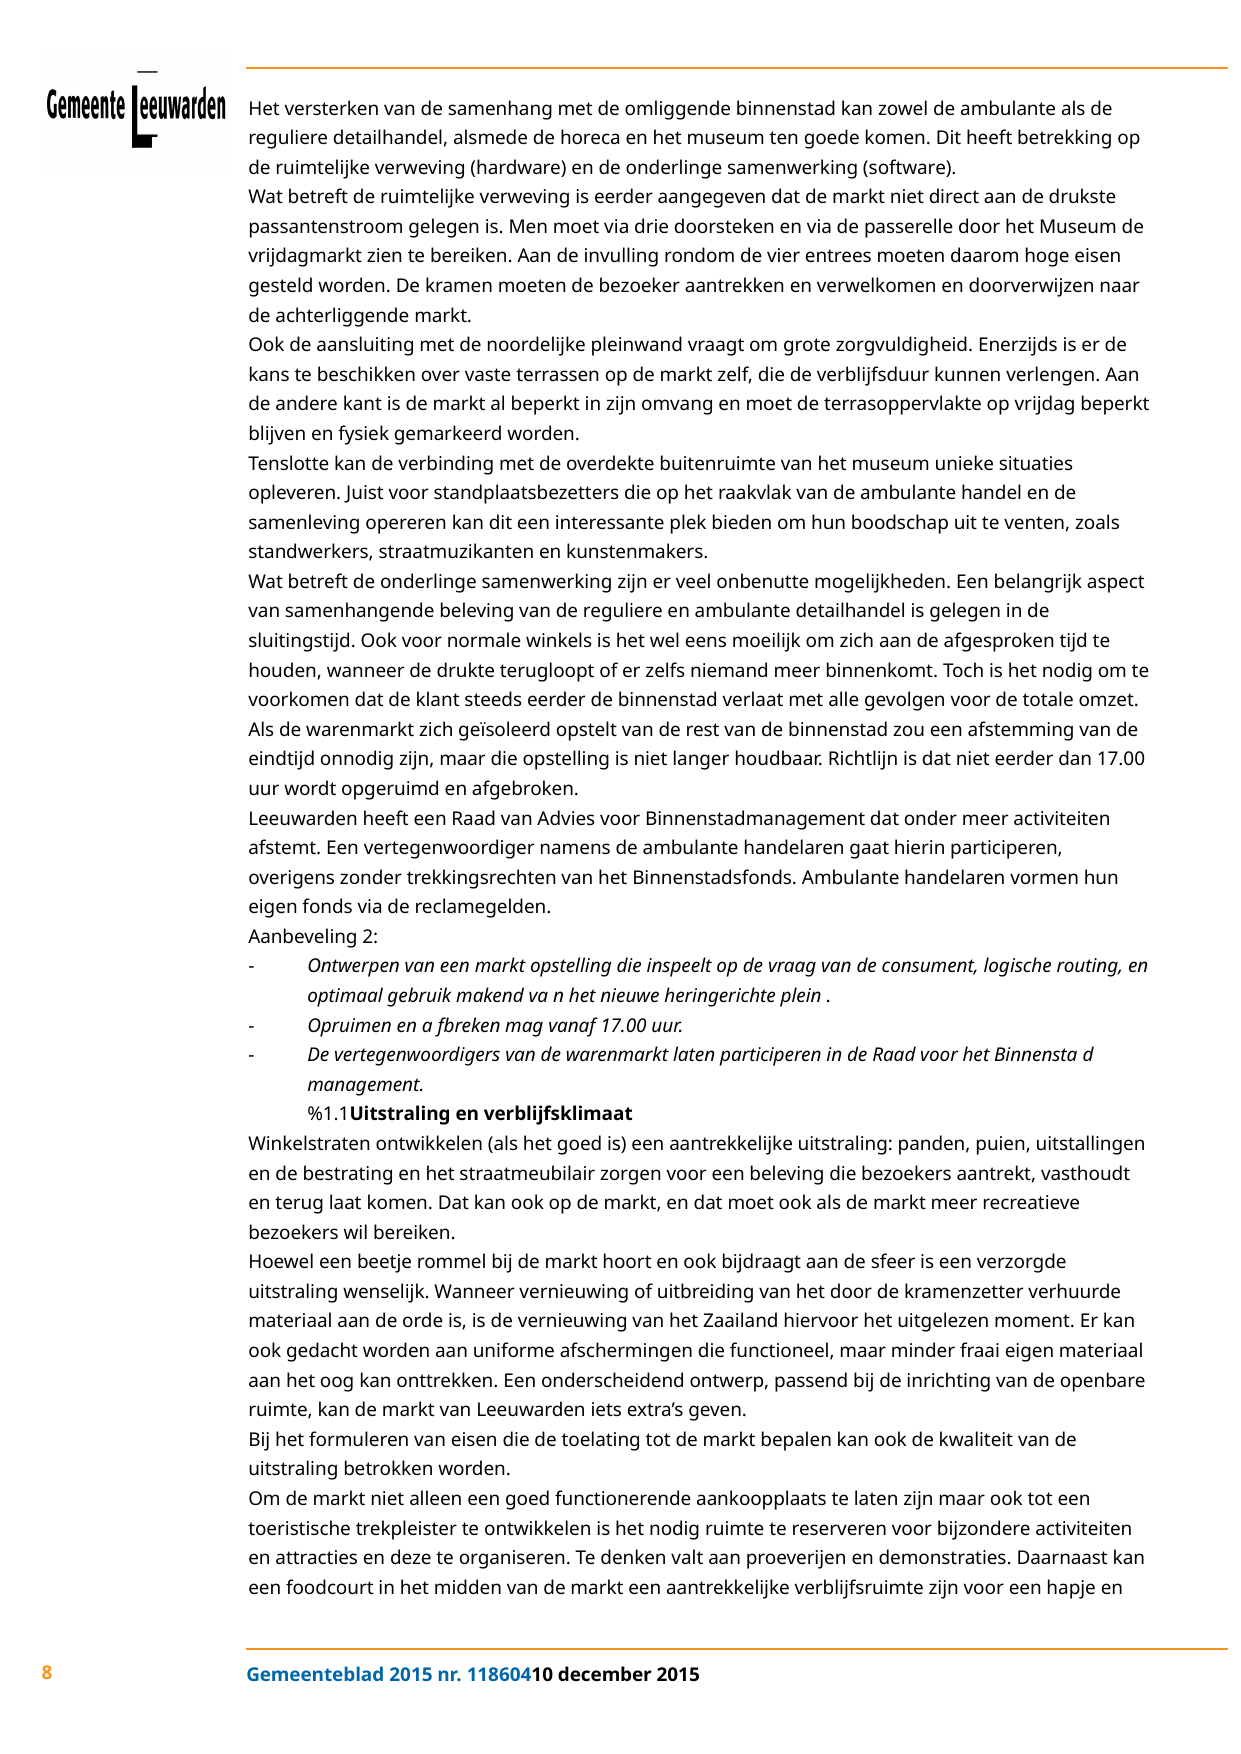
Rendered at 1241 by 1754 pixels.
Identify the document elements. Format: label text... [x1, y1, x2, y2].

list Opruimen en a fbreken mag vanaf 17.00 uur. [248, 1012, 1152, 1038]
text Winkelstraten ontwikkelen (als het goed is) een aantrekkelijke uitstraling: panden, puien, uitstallingen en de bestrating en het straatmeubilair zorgen voor een beleving die bezoekers aantrekt, vasthoudt en terug laat komen. Dat kan ook op de markt, en dat moet ook als de markt meer recreatieve bezoekers wil bereiken. [248, 1130, 1152, 1245]
text Tenslotte kan de verbinding met de overdekte buitenruimte van het museum unieke situaties opleveren. Juist voor standplaatsbezetters die op het raakvlak van de ambulante handel en de samenleving opereren kan dit een interessante plek bieden om hun boodschap uit te venten, zoals standwerkers, straatmuzikanten en kunstenmakers. [248, 450, 1152, 564]
list Ontwerpen van een markt opstelling die inspeelt op de vraag van de consument, logische routing, en optimaal gebruik makend va n het nieuwe heringerichte plein . [248, 953, 1152, 1008]
text Ook de aansluiting met de noordelijke pleinwand vraagt om grote zorgvuldigheid. Enerzijds is er de kans te beschikken over vaste terrassen op de markt zelf, die de verblijfsduur kunnen verlengen. Aan de andere kant is de markt al beperkt in zijn omvang en moet de terrasoppervlakte op vrijdag beperkt blijven en fysiek gemarkeerd worden. [248, 331, 1152, 446]
text Om de markt niet alleen een goed functionerende aankoopplaats te laten zijn maar ook tot een toeristische trekpleister te ontwikkelen is het nodig ruimte te reserveren voor bijzondere activiteiten en attracties en deze te organiseren. Te denken valt aan proeverijen en demonstraties. Daarnaast kan een foodcourt in het midden van de markt een aantrekkelijke verblijfsruimte zijn voor een hapje en [248, 1485, 1152, 1600]
text Bij het formuleren van eisen die de toelating tot de markt bepalen kan ook de kwaliteit van de uitstraling betrokken worden. [248, 1426, 1152, 1481]
text Leeuwarden heeft een Raad van Advies voor Binnenstadmanagement dat onder meer activiteiten afstemt. Een vertegenwoordiger namens de ambulante handelaren gaat hierin participeren, overigens zonder trekkingsrechten van het Binnenstadsfonds. Ambulante handelaren vormen hun eigen fonds via de reclamegelden. [248, 805, 1152, 919]
text Wat betreft de ruimtelijke verweving is eerder aangegeven dat de markt niet direct aan de drukste passantenstroom gelegen is. Men moet via drie doorsteken en via de passerelle door het Museum de vrijdagmarkt zien te bereiken. Aan de invulling rondom de vier entrees moeten daarom hoge eisen gesteld worden. De kramen moeten de bezoeker aantrekken en verwelkomen en doorverwijzen naar de achterliggende markt. [248, 183, 1152, 328]
text Het versterken van de samenhang met de omliggende binnenstad kan zowel de ambulante als de reguliere detailhandel, alsmede de horeca en het museum ten goede komen. Dit heeft betrekking op de ruimtelijke verweving (hardware) en de onderlinge samenwerking (software). [248, 95, 1152, 180]
picture [41, 47, 231, 172]
text Hoewel een beetje rommel bij de markt hoort en ook bijdraagt aan de sfeer is een verzorgde uitstraling wenselijk. Wanneer vernieuwing of uitbreiding van het door de kramenzetter verhuurde materiaal aan de orde is, is de vernieuwing van het Zaailand hiervoor het uitgelezen moment. Er kan ook gedacht worden aan uniforme afschermingen die functioneel, maar minder fraai eigen materiaal aan het oog kan onttrekken. Een onderscheidend ontwerp, passend bij de inrichting van de openbare ruimte, kan de markt van Leeuwarden iets extra’s geven. [248, 1248, 1152, 1422]
text Wat betreft de onderlinge samenwerking zijn er veel onbenutte mogelijkheden. Een belangrijk aspect van samenhangende beleving van de reguliere en ambulante detailhandel is gelegen in de sluitingstijd. Ook voor normale winkels is het wel eens moeilijk om zich aan de afgesproken tijd te houden, wanneer de drukte terugloopt of er zelfs niemand meer binnenkomt. Toch is het nodig om te voorkomen dat de klant steeds eerder de binnenstad verlaat met alle gevolgen voor de totale omzet. Als de warenmarkt zich geïsoleerd opstelt van de rest van de binnenstad zou een afstemming van de eindtijd onnodig zijn, maar die opstelling is niet langer houdbaar. Richtlijn is dat niet eerder dan 17.00 uur wordt opgeruimd en afgebroken. [248, 568, 1152, 801]
list %1.1Uitstraling en verblijfsklimaat [248, 1101, 1152, 1126]
text Aanbeveling 2: [248, 923, 1152, 949]
list De vertegenwoordigers van de warenmarkt laten participeren in de Raad voor het Binnensta d management. [248, 1041, 1152, 1097]
